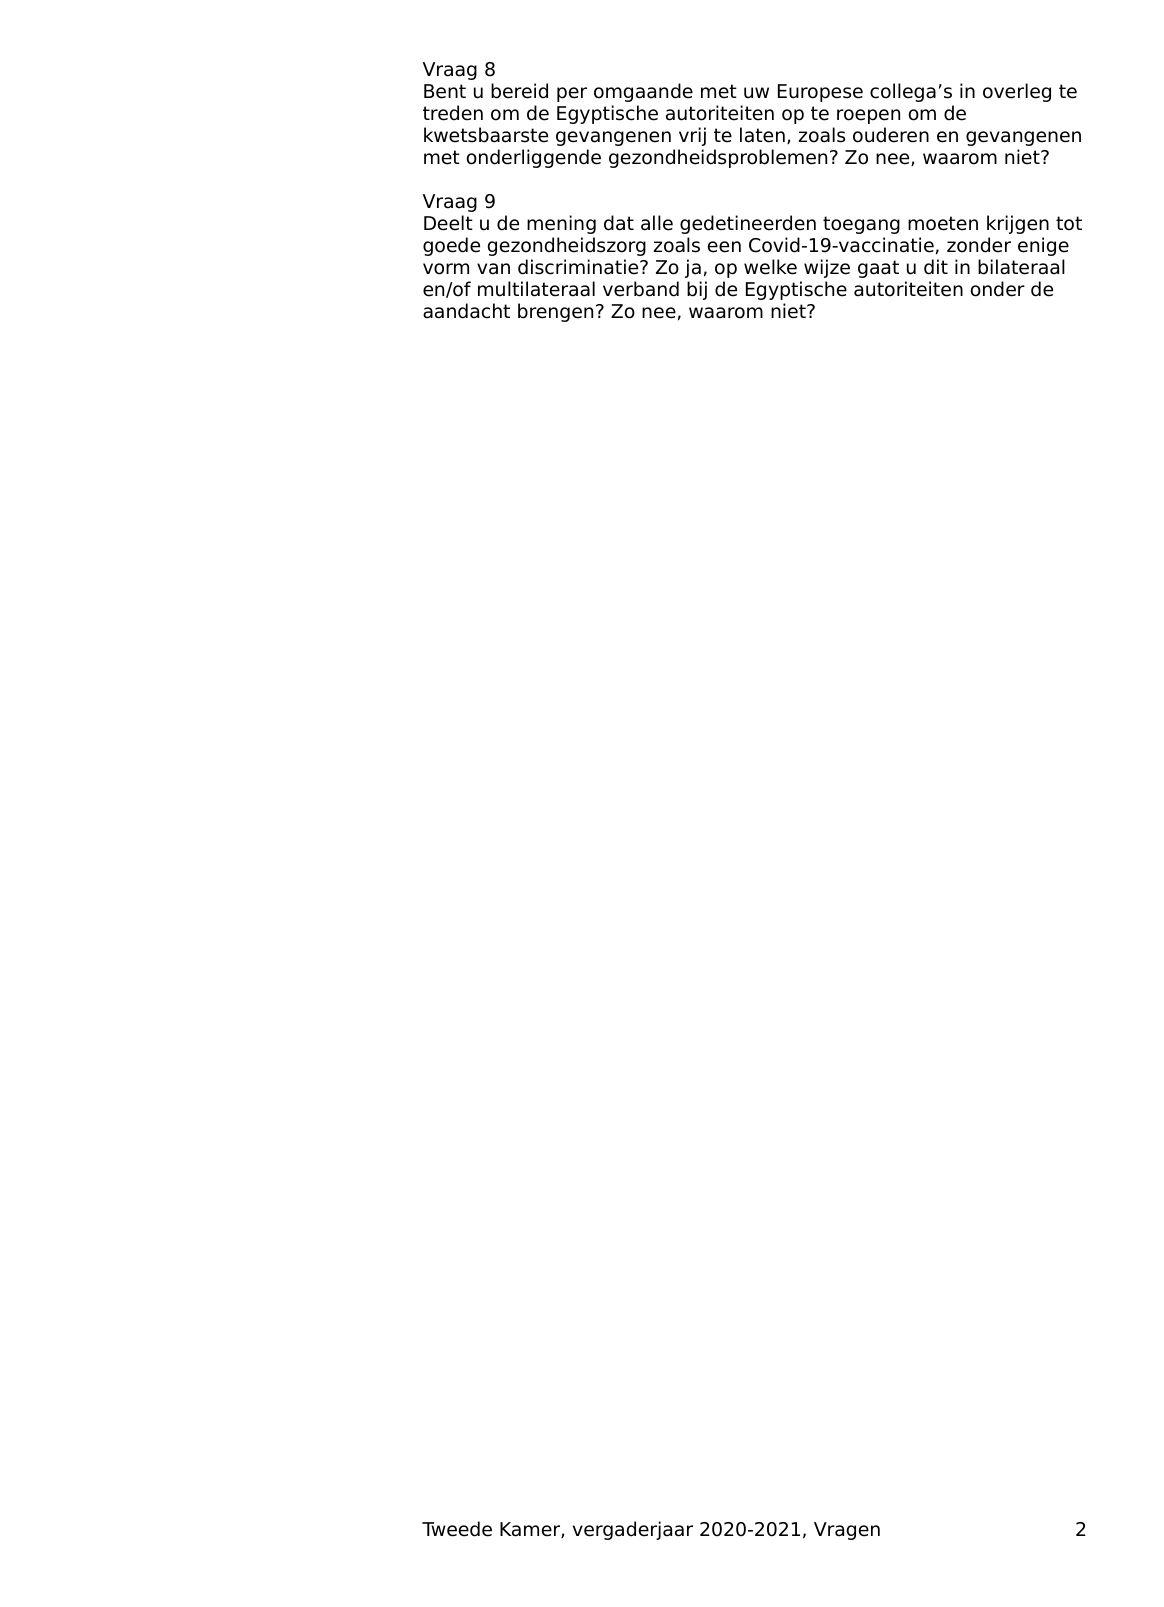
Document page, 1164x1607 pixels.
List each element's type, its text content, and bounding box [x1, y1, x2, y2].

text Bent u bereid per omgaande met uw Europese collega’s in overleg te treden om de Egyptische autoriteiten op te roepen om de kwetsbaarste gevangenen vrij te laten, zoals ouderen en gevangenen met onderliggende gezondheidsproblemen? Zo nee, waarom niet? [422, 81, 1087, 169]
text Vraag 9 [422, 191, 1087, 213]
text Deelt u de mening dat alle gedetineerden toegang moeten krijgen tot goede gezondheidszorg zoals een Covid-19-vaccinatie, zonder enige vorm van discriminatie? Zo ja, op welke wijze gaat u dit in bilateraal en/of multilateraal verband bij de Egyptische autoriteiten onder de aandacht brengen? Zo nee, waarom niet? [422, 213, 1087, 323]
text Vraag 8 [422, 59, 1087, 81]
